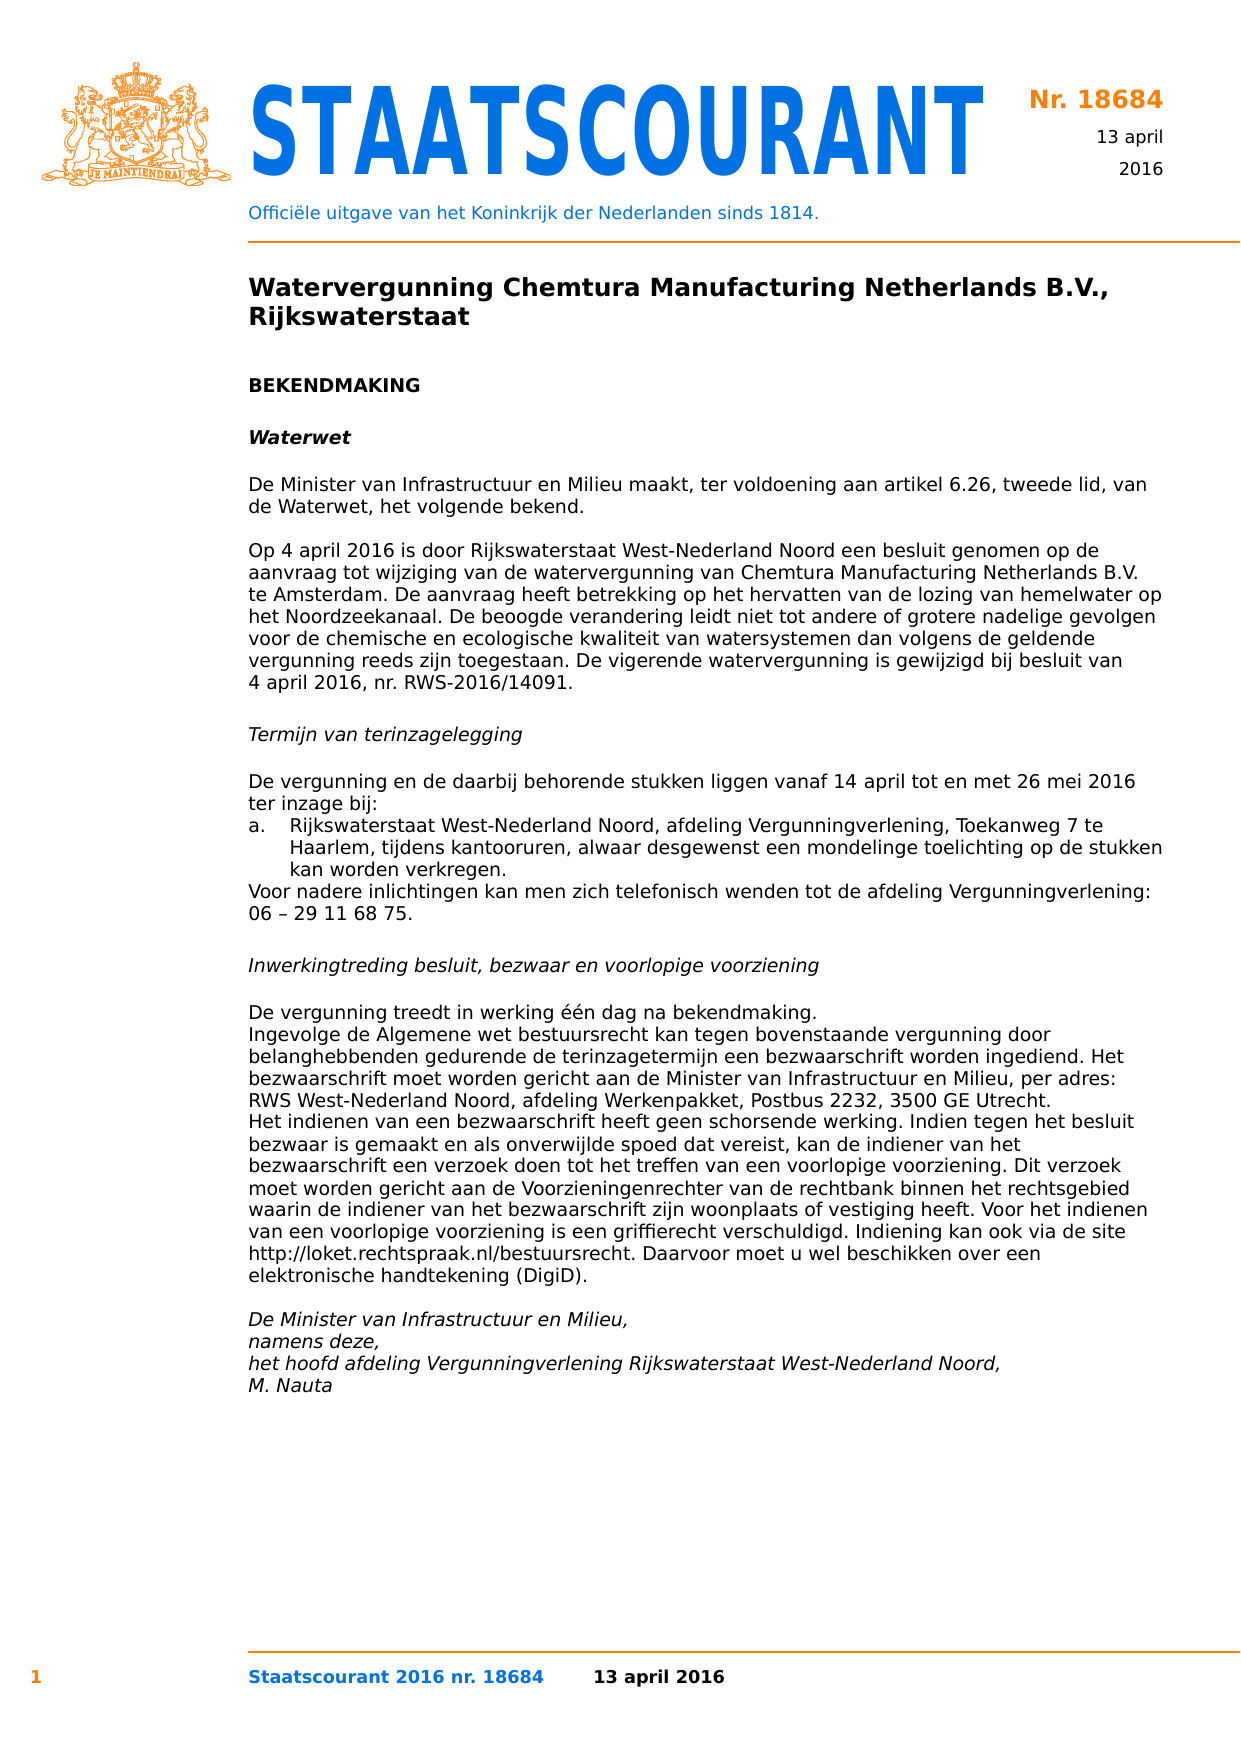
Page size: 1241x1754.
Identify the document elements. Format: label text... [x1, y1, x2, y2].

table_cell Officiële uitgave van het Koninkrijk der Nederlanden sinds 1814. [248, 203, 1240, 241]
subtitle BEKENDMAKING [248, 375, 1163, 397]
subtitle Termijn van terinzagelegging [248, 724, 1163, 746]
text Voor nadere inlichtingen kan men zich telefonisch wenden tot de afdeling Vergunningverlening: 06 – 29 11 68 75. [248, 881, 1163, 924]
text Het indienen van een bezwaarschrift heeft geen schorsende werking. Indien tegen het besluit bezwaar is gemaakt en als onverwijlde spoed dat vereist, kan de indiener van het bezwaarschrift een verzoek doen tot het treffen van een voorlopige voorziening. Dit verzoek moet worden gericht aan de Voorzieningenrechter van de rechtbank binnen het rechtsgebied waarin de indiener van het bezwaarschrift zijn woonplaats of vestiging heeft. Voor het indienen van een voorlopige voorziening is een griffierecht verschuldigd. Indiening kan ook via de site http://loket.rechtspraak.nl/bestuursrecht. Daarvoor moet u wel beschikken over een elektronische handtekening (DigiD). [248, 1111, 1163, 1287]
table_header Nr. 18684 [998, 62, 1240, 121]
table_header [25, 62, 248, 241]
text Op 4 april 2016 is door Rijkswaterstaat West-Nederland Noord een besluit genomen op de aanvraag tot wijziging van de watervergunning van Chemtura Manufacturing Netherlands B.V. te Amsterdam. De aanvraag heeft betrekking op het hervatten van de lozing van hemelwater op het Noordzeekanaal. De beoogde verandering leidt niet tot andere of grotere nadelige gevolgen voor de chemische en ecologische kwaliteit van watersystemen dan volgens de geldende vergunning reeds zijn toegestaan. De vigerende watervergunning is gewijzigd bij besluit van 4 april 2016, nr. RWS-2016/14091. [248, 540, 1163, 694]
subtitle Waterwet [248, 427, 1163, 449]
table_cell 2016 [998, 153, 1240, 203]
subtitle Watervergunning Chemtura Manufacturing Netherlands B.V., Rijkswaterstaat [248, 273, 1163, 331]
subtitle Inwerkingtreding besluit, bezwaar en voorlopige voorziening [248, 954, 1163, 977]
text De Minister van Infrastructuur en Milieu, namens deze, het hoofd afdeling Vergunningverlening Rijkswaterstaat West-Nederland Noord, M. Nauta [248, 1309, 1163, 1397]
table_header STAATSCOURANT [248, 62, 998, 203]
text Ingevolge de Algemene wet bestuursrecht kan tegen bovenstaande vergunning door belanghebbenden gedurende de terinzagetermijn een bezwaarschrift worden ingediend. Het bezwaarschrift moet worden gericht aan de Minister van Infrastructuur en Milieu, per adres: RWS West-Nederland Noord, afdeling Werkenpakket, Postbus 2232, 3500 GE Utrecht. [248, 1023, 1163, 1111]
text a. Rijkswaterstaat West-Nederland Noord, afdeling Vergunningverlening, Toekanweg 7 te Haarlem, tijdens kantooruren, alwaar desgewenst een mondelinge toelichting op de stukken kan worden verkregen. [248, 815, 1163, 881]
table_cell 13 april [998, 121, 1240, 153]
text De Minister van Infrastructuur en Milieu maakt, ter voldoening aan artikel 6.26, tweede lid, van de Waterwet, het volgende bekend. [248, 474, 1163, 518]
text De vergunning treedt in werking één dag na bekendmaking. [248, 1002, 1163, 1023]
picture [41, 62, 231, 186]
text De vergunning en de daarbij behorende stukken liggen vanaf 14 april tot en met 26 mei 2016 ter inzage bij: [248, 771, 1163, 815]
